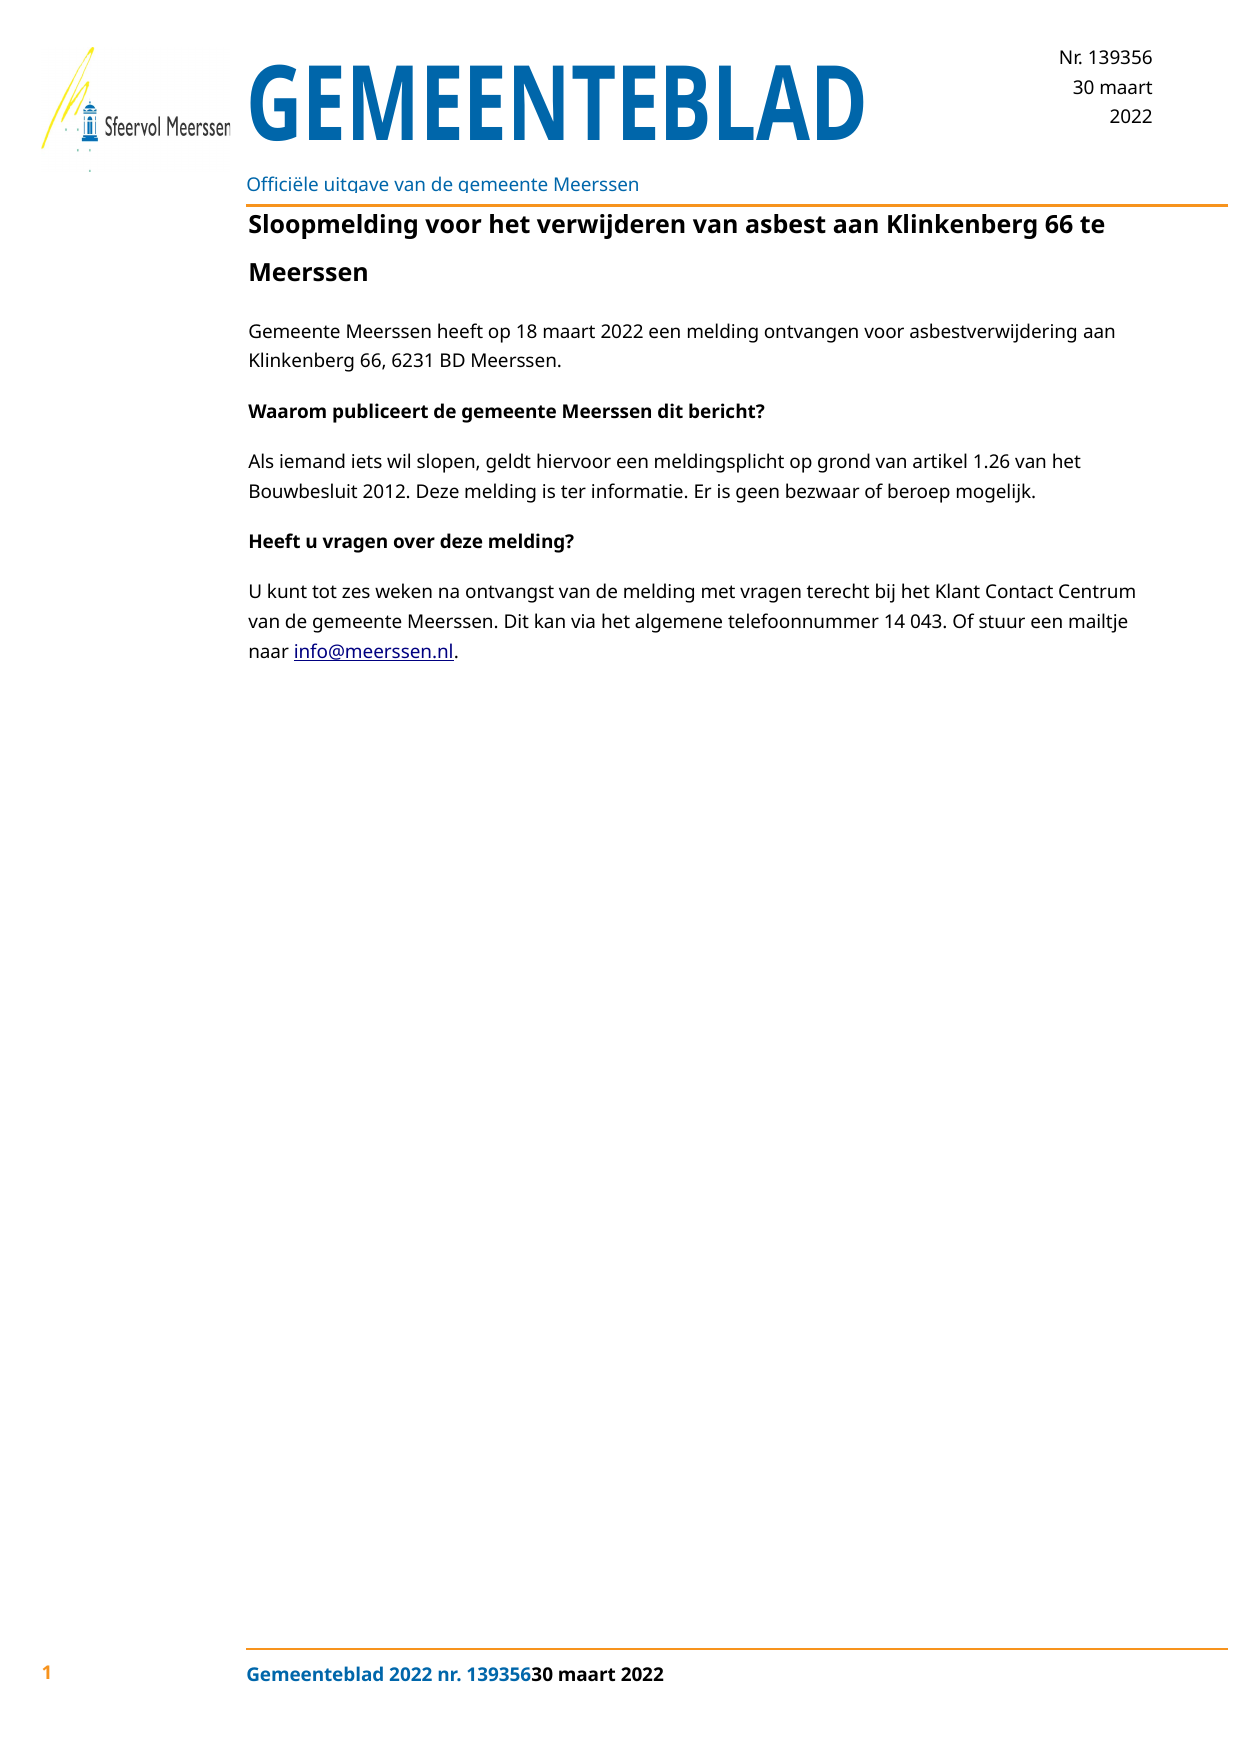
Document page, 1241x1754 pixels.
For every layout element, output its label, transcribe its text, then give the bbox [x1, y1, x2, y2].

text Als iemand iets wil slopen, geldt hiervoor een meldingsplicht op grond van artikel 1.26 van het Bouwbesluit 2012. Deze melding is ter informatie. Er is geen bezwaar of beroep mogelijk. [248, 448, 1152, 504]
text Gemeente Meerssen heeft op 18 maart 2022 een melding ontvangen voor asbestverwijdering aan Klinkenberg 66, 6231 BD Meerssen. [248, 318, 1152, 373]
text U kunt tot zes weken na ontvangst van de melding met vragen terecht bij het Klant Contact Centrum van de gemeente Meerssen. Dit kan via het algemene telefoonnummer 14 043. Of stuur een mailtje naar info@meerssen.nl. [248, 579, 1152, 664]
text Waarom publiceert de gemeente Meerssen dit bericht? [248, 398, 1152, 424]
text Sloopmelding voor het verwijderen van asbest aan Klinkenberg 66 te Meerssen [248, 207, 1152, 288]
picture [41, 47, 231, 172]
text Heeft u vragen over deze melding? [248, 528, 1152, 554]
